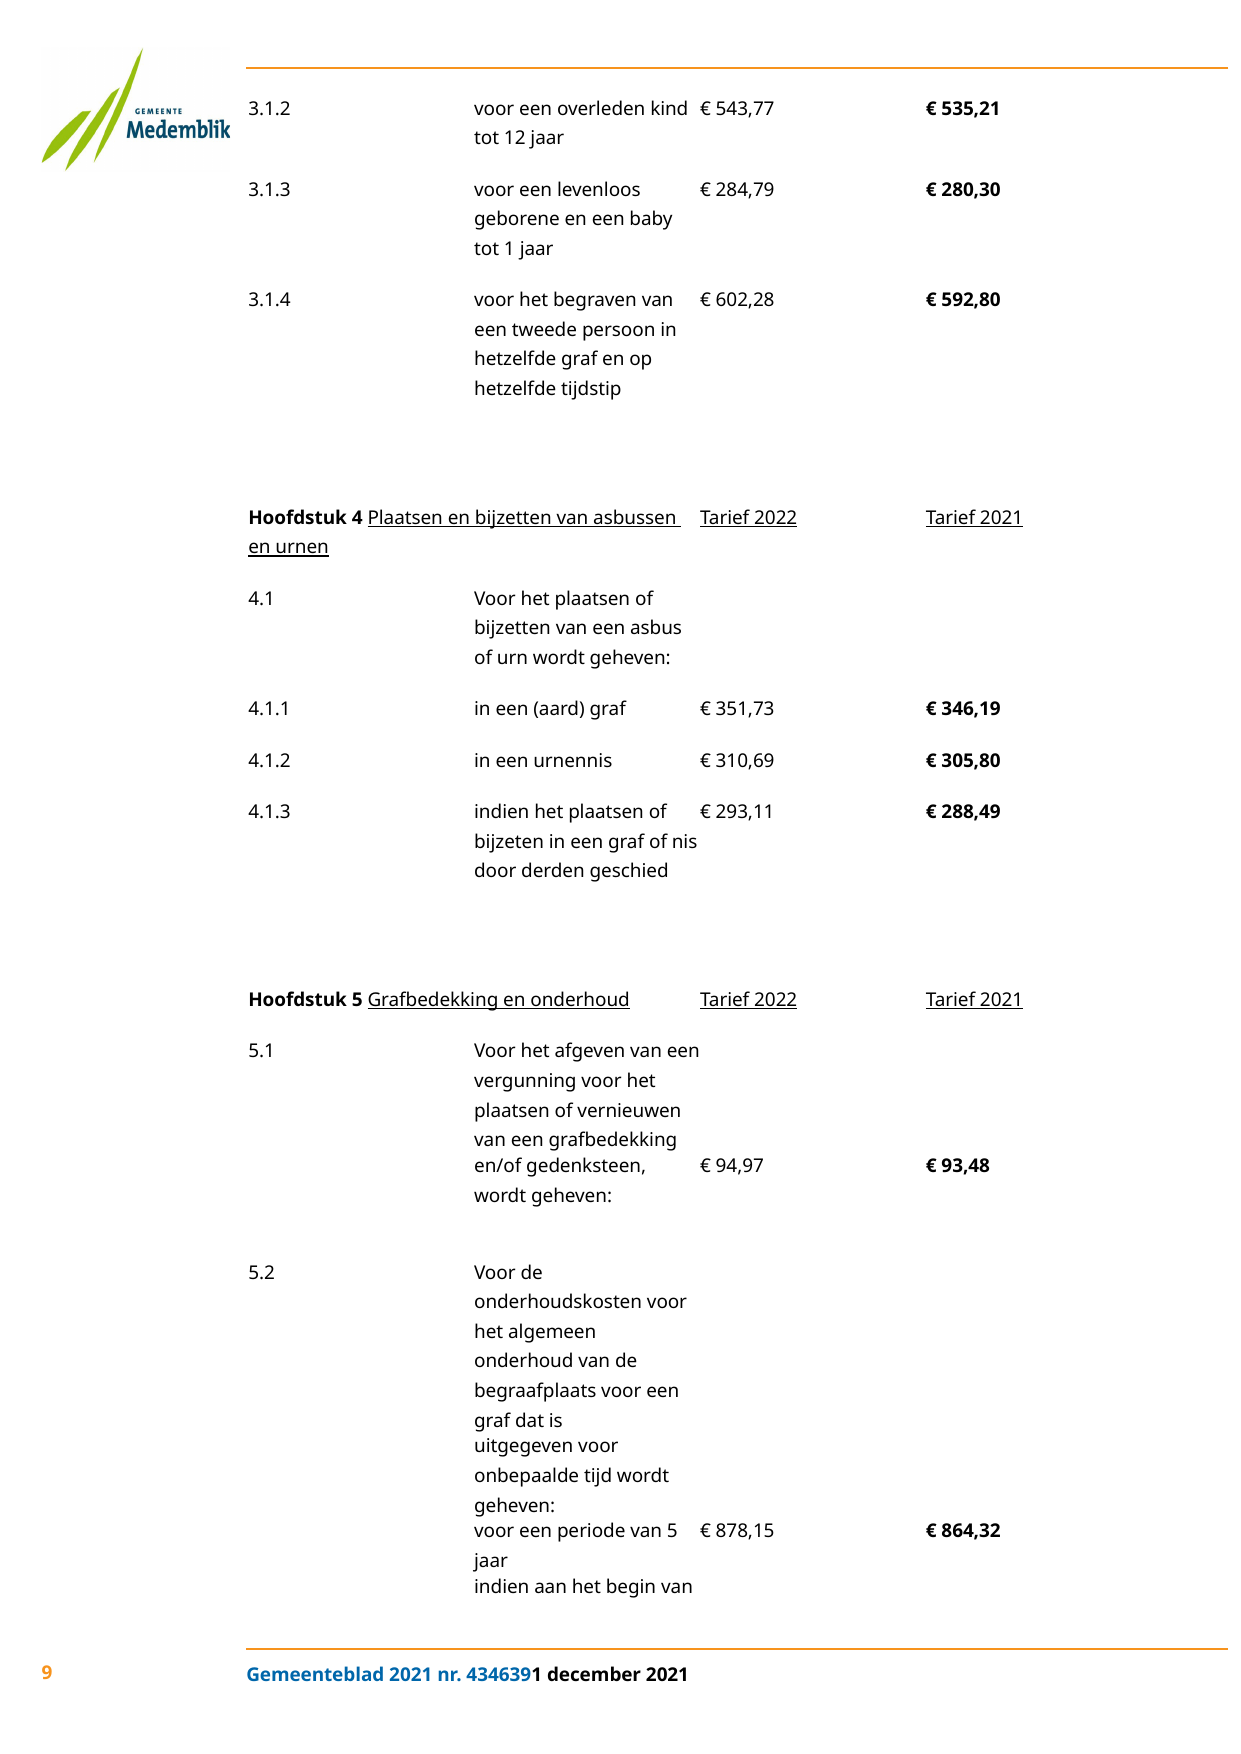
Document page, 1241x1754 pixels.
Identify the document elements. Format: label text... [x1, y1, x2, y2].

table_cell € 535,21 [926, 95, 1152, 150]
table_cell [926, 1433, 1152, 1517]
table_cell [248, 721, 474, 747]
table_cell 4.1 [248, 585, 474, 670]
table_cell Voor het afgeven van een vergunning voor het plaatsen of vernieuwen van een grafbedekking [474, 1038, 700, 1152]
table_cell [926, 670, 1152, 696]
table_cell [474, 773, 700, 798]
table_cell voor een levenloos geborene en een baby tot 1 jaar [474, 176, 700, 261]
table_cell [700, 961, 926, 986]
table_cell [926, 427, 1152, 452]
table_cell [474, 559, 700, 585]
table_cell [248, 1152, 474, 1207]
table_cell [926, 1208, 1152, 1233]
table_cell [248, 150, 474, 176]
table_cell [700, 1433, 926, 1517]
table_cell [474, 1208, 700, 1233]
table_cell € 93,48 [926, 1152, 1152, 1207]
table_cell [700, 883, 926, 909]
table_cell [474, 427, 700, 452]
table_cell Hoofdstuk 4 Plaatsen en bijzetten van asbussen en urnen [248, 504, 700, 559]
table_cell [248, 883, 474, 909]
table_cell in een urnennis [474, 747, 700, 773]
table_cell [700, 1012, 926, 1038]
table_cell 5.1 [248, 1038, 474, 1152]
table_cell [700, 453, 926, 478]
table_cell indien het plaatsen of bijzeten in een graf of nis door derden geschied [474, 799, 700, 883]
table_cell in een (aard) graf [474, 696, 700, 721]
table_cell indien aan het begin van [474, 1573, 700, 1598]
table_cell [926, 883, 1152, 909]
table_cell [248, 909, 474, 935]
table_cell Hoofdstuk 5 Grafbedekking en onderhoud [248, 986, 700, 1012]
table_cell [700, 773, 926, 798]
table_cell [248, 261, 474, 286]
table_cell 4.1.3 [248, 799, 474, 883]
table_cell [700, 1233, 926, 1259]
table_cell [474, 909, 700, 935]
table_cell [700, 1038, 926, 1152]
table_cell € 305,80 [926, 747, 1152, 773]
table_cell [248, 559, 474, 585]
table_cell [926, 559, 1152, 585]
table_cell [926, 401, 1152, 427]
table_cell € 288,49 [926, 799, 1152, 883]
table_cell [700, 935, 926, 961]
table_cell [926, 935, 1152, 961]
table_cell [248, 1433, 474, 1517]
table_cell [926, 961, 1152, 986]
table_cell € 351,73 [700, 696, 926, 721]
table_cell [474, 478, 700, 504]
table_cell [248, 401, 474, 427]
table_cell [474, 150, 700, 176]
table_cell voor een periode van 5 jaar [474, 1518, 700, 1573]
table_cell € 602,28 [700, 286, 926, 401]
table_cell € 543,77 [700, 95, 926, 150]
table_cell [926, 1012, 1152, 1038]
table_cell [248, 427, 474, 452]
table_cell [926, 261, 1152, 286]
table_cell 5.2 [248, 1259, 474, 1433]
table_cell [700, 585, 926, 670]
table_cell [926, 1573, 1152, 1598]
table_cell Voor de onderhoudskosten voor het algemeen onderhoud van de begraafplaats voor een graf dat is [474, 1259, 700, 1433]
table_cell 4.1.1 [248, 696, 474, 721]
table_cell [700, 670, 926, 696]
table_cell € 280,30 [926, 176, 1152, 261]
table_cell [248, 1573, 474, 1598]
table_cell [926, 721, 1152, 747]
table_cell 4.1.2 [248, 747, 474, 773]
table_cell [248, 773, 474, 798]
table_cell Tarief 2021 [926, 504, 1152, 559]
table_cell 3.1.2 [248, 95, 474, 150]
table_cell [248, 935, 474, 961]
table_cell [926, 1259, 1152, 1433]
table_cell [700, 1573, 926, 1598]
table_cell [474, 261, 700, 286]
table_cell Tarief 2021 [926, 986, 1152, 1012]
table_cell [474, 1012, 700, 1038]
table_cell [700, 261, 926, 286]
table_cell € 864,32 [926, 1518, 1152, 1573]
table_cell [248, 961, 474, 986]
table_cell [248, 478, 474, 504]
table_cell [926, 453, 1152, 478]
table_cell [926, 478, 1152, 504]
table_cell [474, 883, 700, 909]
table_cell [700, 1208, 926, 1233]
table_cell [700, 401, 926, 427]
table_cell uitgegeven voor onbepaalde tijd wordt geheven: [474, 1433, 700, 1517]
table_cell € 592,80 [926, 286, 1152, 401]
table_cell [700, 150, 926, 176]
table_cell [926, 1038, 1152, 1152]
table_cell 3.1.4 [248, 286, 474, 401]
table_cell 3.1.3 [248, 176, 474, 261]
table_cell [248, 453, 474, 478]
table_cell en/of gedenksteen, wordt geheven: [474, 1152, 700, 1207]
table_cell [926, 773, 1152, 798]
table_cell [474, 721, 700, 747]
table_cell [700, 427, 926, 452]
table_cell € 346,19 [926, 696, 1152, 721]
table_cell [248, 1012, 474, 1038]
table_cell [474, 453, 700, 478]
table_cell Tarief 2022 [700, 986, 926, 1012]
table_cell voor het begraven van een tweede persoon in hetzelfde graf en op hetzelfde tijdstip [474, 286, 700, 401]
table_cell [700, 1259, 926, 1433]
table_cell [474, 670, 700, 696]
table_cell [474, 1233, 700, 1259]
table_cell [248, 670, 474, 696]
table_cell [926, 909, 1152, 935]
table_cell voor een overleden kind tot 12 jaar [474, 95, 700, 150]
table_cell [248, 1518, 474, 1573]
table_cell [700, 721, 926, 747]
table_cell Tarief 2022 [700, 504, 926, 559]
table_cell € 878,15 [700, 1518, 926, 1573]
table_cell [248, 1208, 474, 1233]
picture [41, 47, 231, 172]
table_cell Voor het plaatsen of bijzetten van een asbus of urn wordt geheven: [474, 585, 700, 670]
table_cell € 94,97 [700, 1152, 926, 1207]
table_cell [700, 909, 926, 935]
table_cell € 293,11 [700, 799, 926, 883]
table_cell [474, 961, 700, 986]
table_cell [926, 150, 1152, 176]
table_cell [700, 478, 926, 504]
table_cell [474, 935, 700, 961]
table_cell [926, 1233, 1152, 1259]
table_cell [474, 401, 700, 427]
table_cell [926, 585, 1152, 670]
table_cell € 284,79 [700, 176, 926, 261]
table_cell [248, 1233, 474, 1259]
table_cell € 310,69 [700, 747, 926, 773]
table_cell [700, 559, 926, 585]
